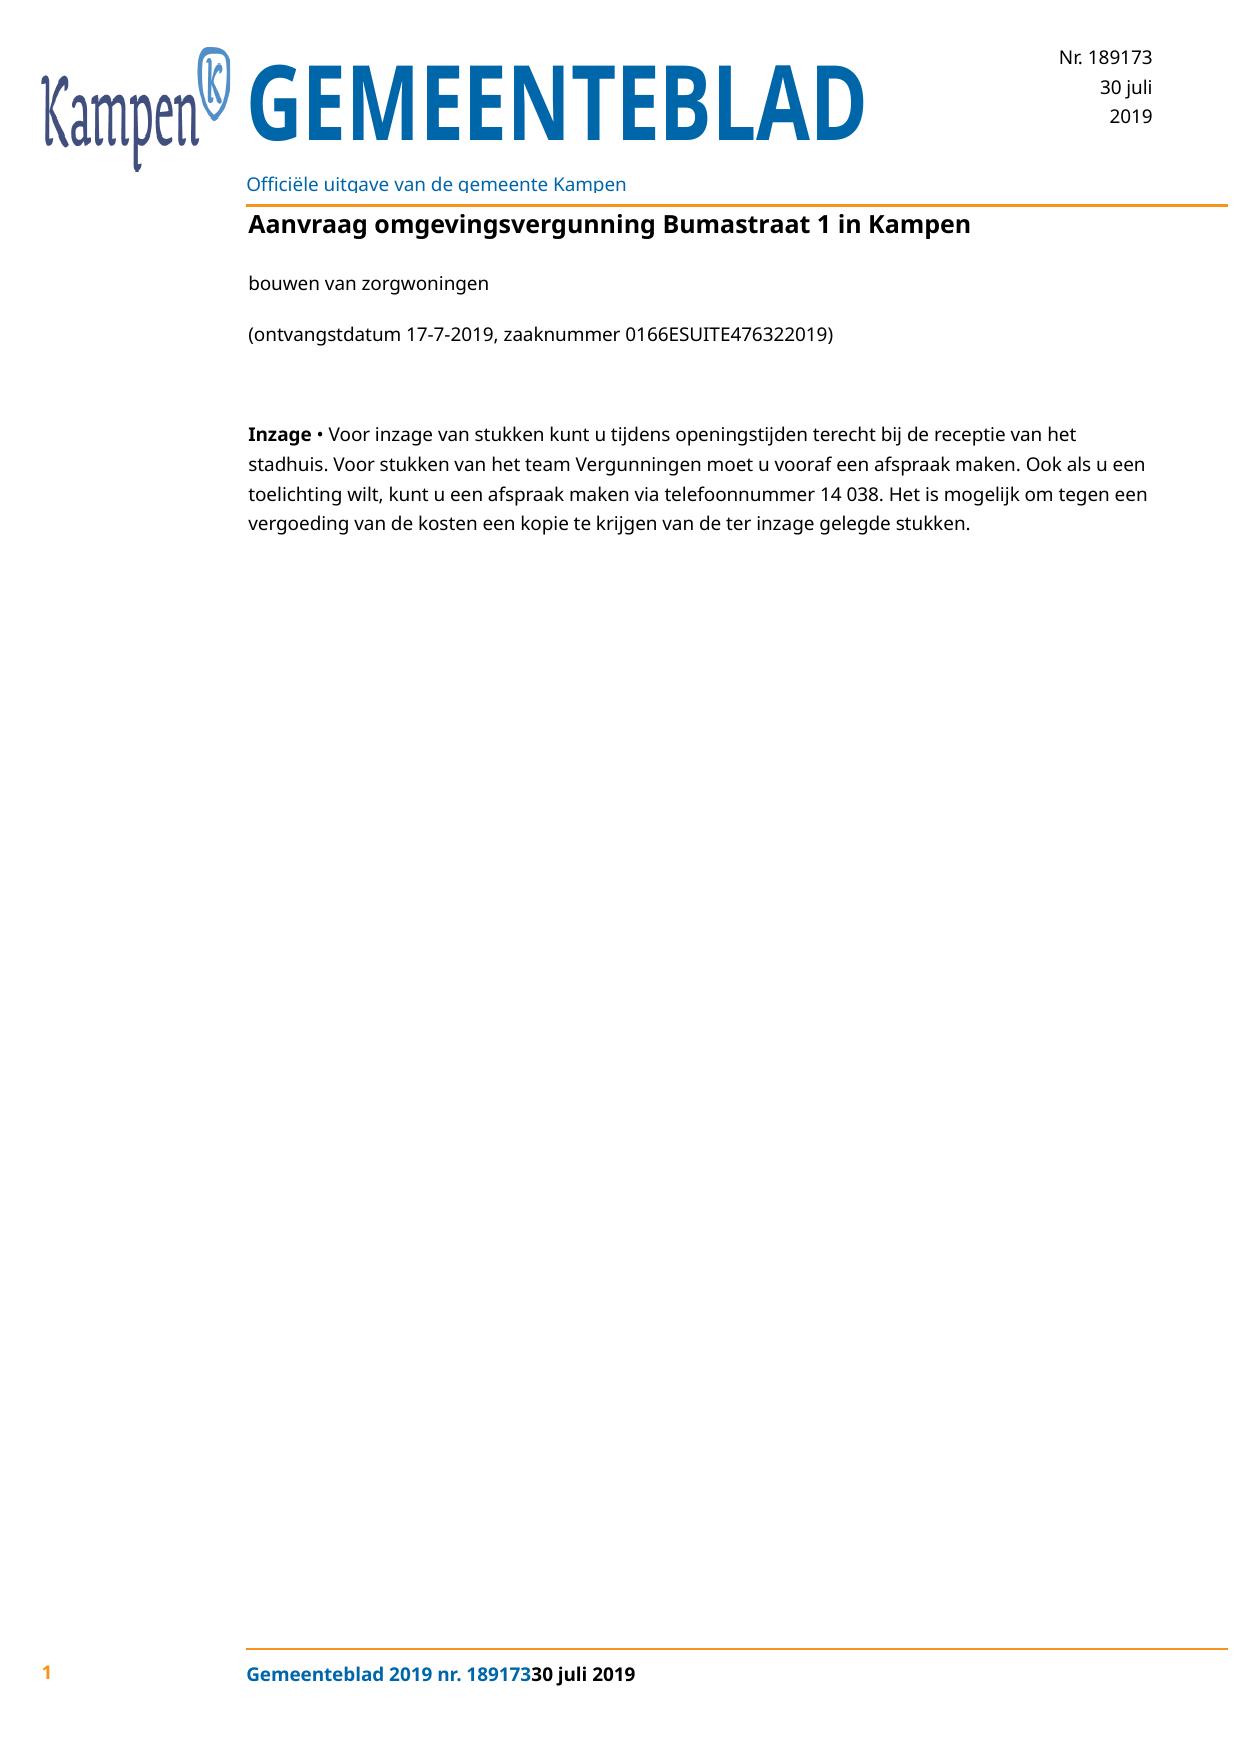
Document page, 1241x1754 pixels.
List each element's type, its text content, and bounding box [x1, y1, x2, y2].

picture [41, 47, 231, 172]
text (ontvangstdatum 17-7-2019, zaaknummer 0166ESUITE476322019) [248, 321, 1152, 346]
text bouwen van zorgwoningen [248, 270, 1152, 296]
text Aanvraag omgevingsvergunning Bumastraat 1 in Kampen [248, 207, 1152, 241]
text Inzage • Voor inzage van stukken kunt u tijdens openingstijden terecht bij de receptie van het stadhuis. Voor stukken van het team Vergunningen moet u vooraf een afspraak maken. Ook als u een toelichting wilt, kunt u een afspraak maken via telefoonnummer 14 038. Het is mogelijk om tegen een vergoeding van de kosten een kopie te krijgen van de ter inzage gelegde stukken. [248, 422, 1152, 536]
